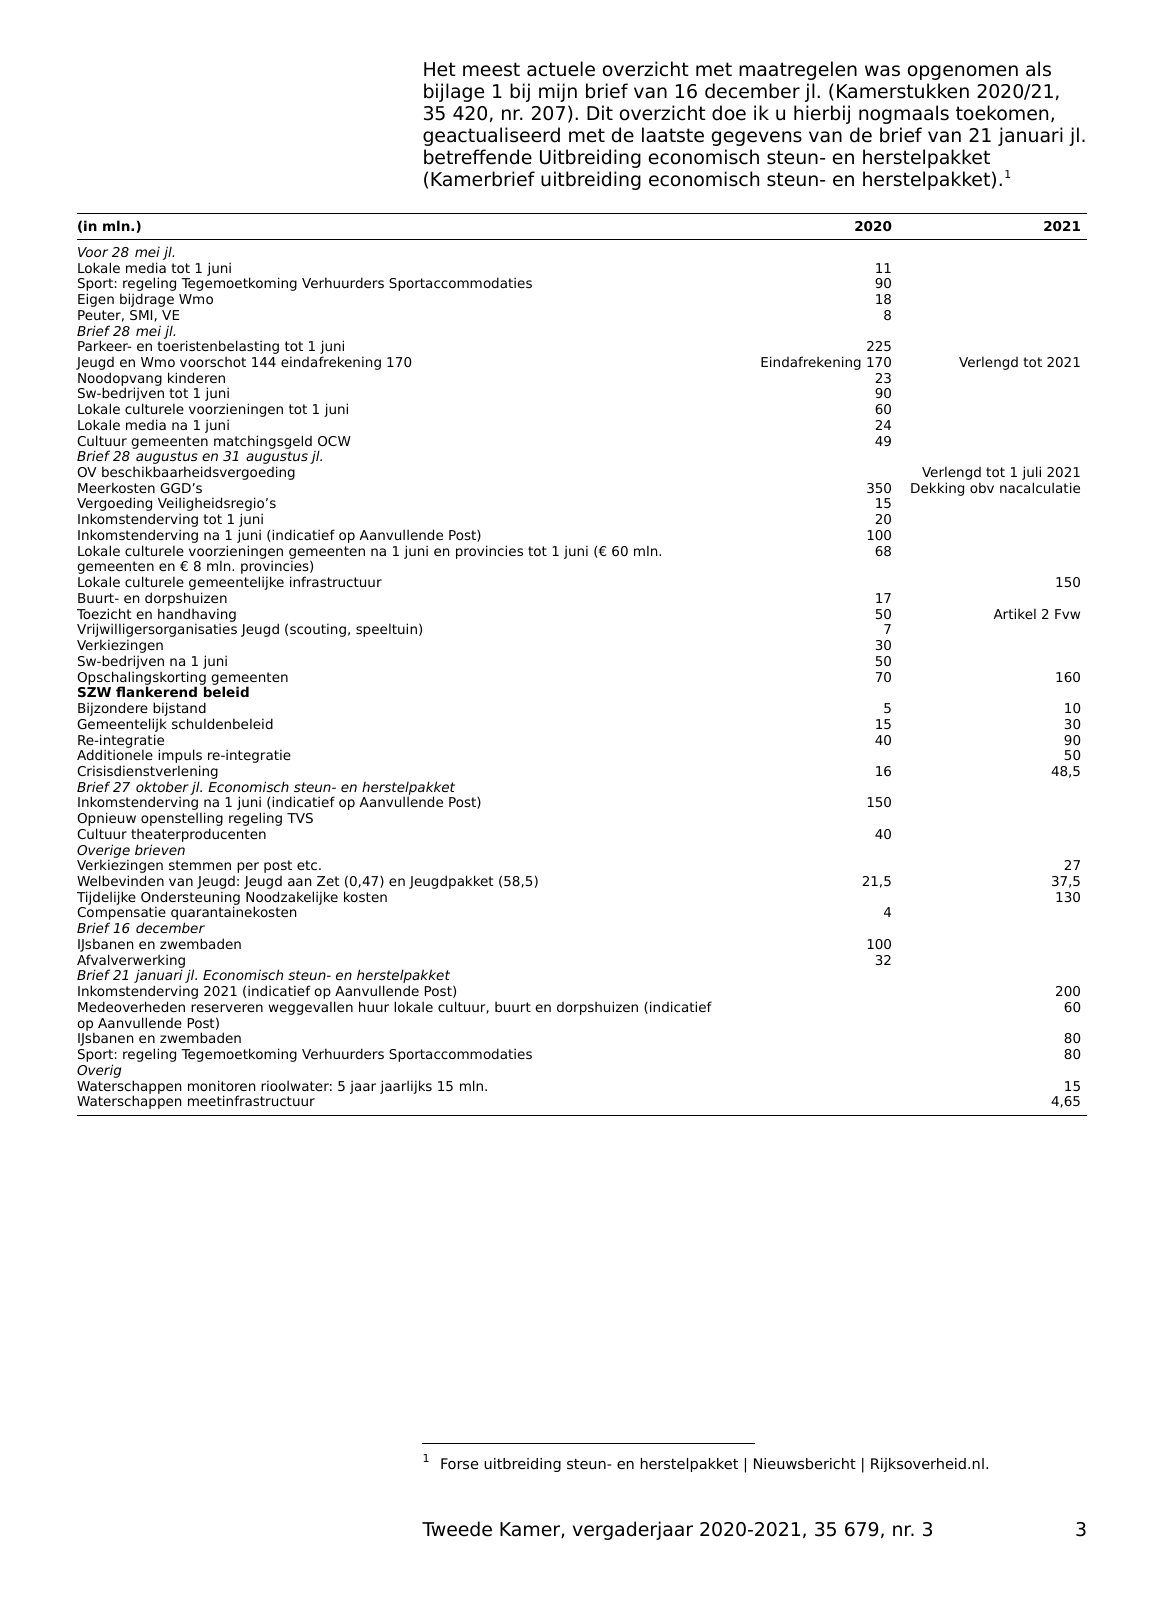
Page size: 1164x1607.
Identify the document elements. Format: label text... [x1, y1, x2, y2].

text Het meest actuele overzicht met maatregelen was opgenomen als bijlage 1 bij mijn brief van 16 december jl. (Kamerstukken 2020/21, 35 420, nr. 207). Dit overzicht doe ik u hierbij nogmaals toekomen, geactualiseerd met de laatste gegevens van de brief van 21 januari jl. betreffende Uitbreiding economisch steun- en herstelpakket (Kamerbrief uitbreiding economisch steun- en herstelpakket). [422, 59, 1087, 191]
table_cell [898, 544, 1087, 575]
table_cell 27 [898, 858, 1087, 874]
table_cell [726, 858, 898, 874]
table_cell Inkomstenderving na 1 juni (indicatief op Aanvullende Post) [77, 528, 726, 543]
table_cell [726, 748, 898, 764]
table_cell Inkomstenderving 2021 (indicatief op Aanvullende Post) [77, 984, 726, 1000]
table_cell Sw-bedrijven tot 1 juni [77, 386, 726, 402]
table_cell 15 [898, 1078, 1087, 1094]
table_cell 150 [898, 575, 1087, 591]
table_cell [726, 780, 898, 795]
table_cell Crisisdienstverlening [77, 764, 726, 779]
table_cell 90 [898, 732, 1087, 748]
table_cell [726, 323, 898, 339]
table_cell Jeugd en Wmo voorschot 144 eindafrekening 170 [77, 355, 726, 371]
table_cell Noodopvang kinderen [77, 371, 726, 386]
table_cell [898, 449, 1087, 465]
table_cell [726, 1063, 898, 1078]
table_cell 160 [898, 669, 1087, 685]
table_cell [898, 968, 1087, 984]
table_cell Verlengd tot 1 juli 2021 [898, 465, 1087, 481]
table_cell Cultuur gemeenten matchingsgeld OCW [77, 434, 726, 449]
table_cell SZW flankerend beleid [77, 685, 726, 701]
table_cell 37,5 [898, 874, 1087, 889]
table_cell 40 [726, 732, 898, 748]
table_cell OV beschikbaarheidsvergoeding [77, 465, 726, 481]
table_cell [726, 575, 898, 591]
table_cell Lokale culturele voorzieningen tot 1 juni [77, 402, 726, 418]
table_cell Bijzondere bijstand [77, 701, 726, 717]
table_cell [898, 260, 1087, 276]
table_cell [898, 323, 1087, 339]
table_cell 150 [726, 795, 898, 811]
table_cell 15 [726, 496, 898, 512]
table_cell [898, 512, 1087, 528]
table_cell 50 [726, 606, 898, 622]
table_cell 130 [898, 890, 1087, 905]
table_cell Vergoeding Veiligheidsregio’s [77, 496, 726, 512]
table_cell [898, 811, 1087, 827]
table_cell 90 [726, 386, 898, 402]
text Forse uitbreiding steun- en herstelpakket | Nieuwsbericht | Rijksoverheid.nl. [422, 1452, 1087, 1474]
table_cell Lokale culturele voorzieningen gemeenten na 1 juni en provincies tot 1 juni (€ 60 mln. gemeenten en € 8 mln. provincies) [77, 544, 726, 575]
table_cell 24 [726, 418, 898, 433]
table_cell 49 [726, 434, 898, 449]
table_cell [898, 308, 1087, 323]
table_cell [898, 276, 1087, 292]
table_cell Brief 28 mei jl. [77, 323, 726, 339]
table_cell [898, 292, 1087, 308]
table_cell 7 [726, 622, 898, 638]
table_cell [898, 371, 1087, 386]
table_cell Brief 28 augustus en 31 augustus jl. [77, 449, 726, 465]
table_cell 10 [898, 701, 1087, 717]
table_header (in mln.) [77, 214, 726, 239]
table_cell [898, 685, 1087, 701]
table_cell 30 [726, 638, 898, 654]
table_cell [898, 937, 1087, 952]
table_cell [898, 921, 1087, 937]
table_cell Eigen bijdrage Wmo [77, 292, 726, 308]
table_cell [726, 968, 898, 984]
table_cell [898, 240, 1087, 260]
table_cell 4,65 [898, 1094, 1087, 1114]
table_cell 350 [726, 481, 898, 496]
table_cell [726, 1031, 898, 1047]
table_cell 225 [726, 339, 898, 355]
table_cell [898, 843, 1087, 858]
table_cell 8 [726, 308, 898, 323]
table_cell Artikel 2 Fvw [898, 606, 1087, 622]
table_cell [898, 795, 1087, 811]
table_cell 48,5 [898, 764, 1087, 779]
table_cell Tijdelijke Ondersteuning Noodzakelijke kosten [77, 890, 726, 905]
table_cell 70 [726, 669, 898, 685]
table_cell [726, 890, 898, 905]
table_cell 68 [726, 544, 898, 575]
table_cell [898, 654, 1087, 669]
table_cell Compensatie quarantainekosten [77, 905, 726, 921]
table_cell [726, 449, 898, 465]
table_cell Inkomstenderving na 1 juni (indicatief op Aanvullende Post) [77, 795, 726, 811]
table_cell Opnieuw openstelling regeling TVS [77, 811, 726, 827]
table_cell 50 [898, 748, 1087, 764]
table_cell Medeoverheden reserveren weggevallen huur lokale cultuur, buurt en dorpshuizen (indicatief op Aanvullende Post) [77, 1000, 726, 1031]
table_cell 32 [726, 953, 898, 968]
table_cell Dekking obv nacalculatie [898, 481, 1087, 512]
table_cell Sport: regeling Tegemoetkoming Verhuurders Sportaccommodaties [77, 1047, 726, 1063]
table_cell [898, 591, 1087, 606]
table_cell Buurt- en dorpshuizen [77, 591, 726, 606]
table_cell Verlengd tot 2021 [898, 355, 1087, 371]
table_cell [726, 465, 898, 481]
table_cell [898, 638, 1087, 654]
table_cell [726, 240, 898, 260]
table_cell Additionele impuls re-integratie [77, 748, 726, 764]
table_cell Opschalingskorting gemeenten [77, 669, 726, 685]
table_cell [726, 1094, 898, 1114]
table_header 2020 [726, 214, 898, 239]
table_cell Welbevinden van Jeugd: Jeugd aan Zet (0,47) en Jeugdpakket (58,5) [77, 874, 726, 889]
table_cell 20 [726, 512, 898, 528]
table_cell [726, 685, 898, 701]
table_cell Meerkosten GGD’s [77, 481, 726, 496]
table_cell 100 [726, 937, 898, 952]
table_cell 16 [726, 764, 898, 779]
table_cell [898, 622, 1087, 638]
table_cell Brief 21 januari jl. Economisch steun- en herstelpakket [77, 968, 726, 984]
table_cell Waterschappen meetinfrastructuur [77, 1094, 726, 1114]
table_cell [726, 811, 898, 827]
table_cell 50 [726, 654, 898, 669]
table_cell 23 [726, 371, 898, 386]
table_cell [726, 843, 898, 858]
table_cell Lokale media tot 1 juni [77, 260, 726, 276]
table_cell [898, 953, 1087, 968]
table_cell Verkiezingen [77, 638, 726, 654]
table_cell 60 [898, 1000, 1087, 1031]
table_cell Waterschappen monitoren rioolwater: 5 jaar jaarlijks 15 mln. [77, 1078, 726, 1094]
table_cell 90 [726, 276, 898, 292]
table_cell Lokale media na 1 juni [77, 418, 726, 433]
table_cell [898, 1063, 1087, 1078]
table_cell 4 [726, 905, 898, 921]
table_cell Sport: regeling Tegemoetkoming Verhuurders Sportaccommodaties [77, 276, 726, 292]
table_cell [726, 1000, 898, 1031]
table_cell 5 [726, 701, 898, 717]
table_cell 40 [726, 827, 898, 842]
table_cell [898, 402, 1087, 418]
table_cell IJsbanen en zwembaden [77, 1031, 726, 1047]
table_cell Vrijwilligersorganisaties Jeugd (scouting, speeltuin) [77, 622, 726, 638]
table_cell Verkiezingen stemmen per post etc. [77, 858, 726, 874]
table_cell 18 [726, 292, 898, 308]
table_cell 100 [726, 528, 898, 543]
table_cell 21,5 [726, 874, 898, 889]
table_cell 17 [726, 591, 898, 606]
table_cell [898, 339, 1087, 355]
table_cell Gemeentelijk schuldenbeleid [77, 717, 726, 732]
table_cell Toezicht en handhaving [77, 606, 726, 622]
table_cell [726, 921, 898, 937]
table_cell 15 [726, 717, 898, 732]
table_cell [726, 984, 898, 1000]
table_cell IJsbanen en zwembaden [77, 937, 726, 952]
table_cell [898, 386, 1087, 402]
table_cell Brief 27 oktober jl. Economisch steun- en herstelpakket [77, 780, 726, 795]
table_cell Lokale culturele gemeentelijke infrastructuur [77, 575, 726, 591]
table_cell Peuter, SMI, VE [77, 308, 726, 323]
table_cell 30 [898, 717, 1087, 732]
table_cell Eindafrekening 170 [726, 355, 898, 371]
table_cell Inkomstenderving tot 1 juni [77, 512, 726, 528]
table_header 2021 [898, 214, 1087, 239]
table_cell [898, 528, 1087, 543]
table_cell Afvalverwerking [77, 953, 726, 968]
table_cell 11 [726, 260, 898, 276]
table_cell [898, 827, 1087, 842]
table_cell 60 [726, 402, 898, 418]
table_cell Parkeer- en toeristenbelasting tot 1 juni [77, 339, 726, 355]
table_cell Voor 28 mei jl. [77, 240, 726, 260]
table_cell [898, 905, 1087, 921]
table_cell [726, 1078, 898, 1094]
table_cell 200 [898, 984, 1087, 1000]
table_cell [898, 780, 1087, 795]
table_cell [898, 418, 1087, 433]
table_cell 80 [898, 1047, 1087, 1063]
table_cell Brief 16 december [77, 921, 726, 937]
table_cell Cultuur theaterproducenten [77, 827, 726, 842]
table_cell [726, 1047, 898, 1063]
table_cell [898, 434, 1087, 449]
table_cell 80 [898, 1031, 1087, 1047]
table_cell Sw-bedrijven na 1 juni [77, 654, 726, 669]
table_cell Overig [77, 1063, 726, 1078]
table_cell Overige brieven [77, 843, 726, 858]
table_cell Re-integratie [77, 732, 726, 748]
